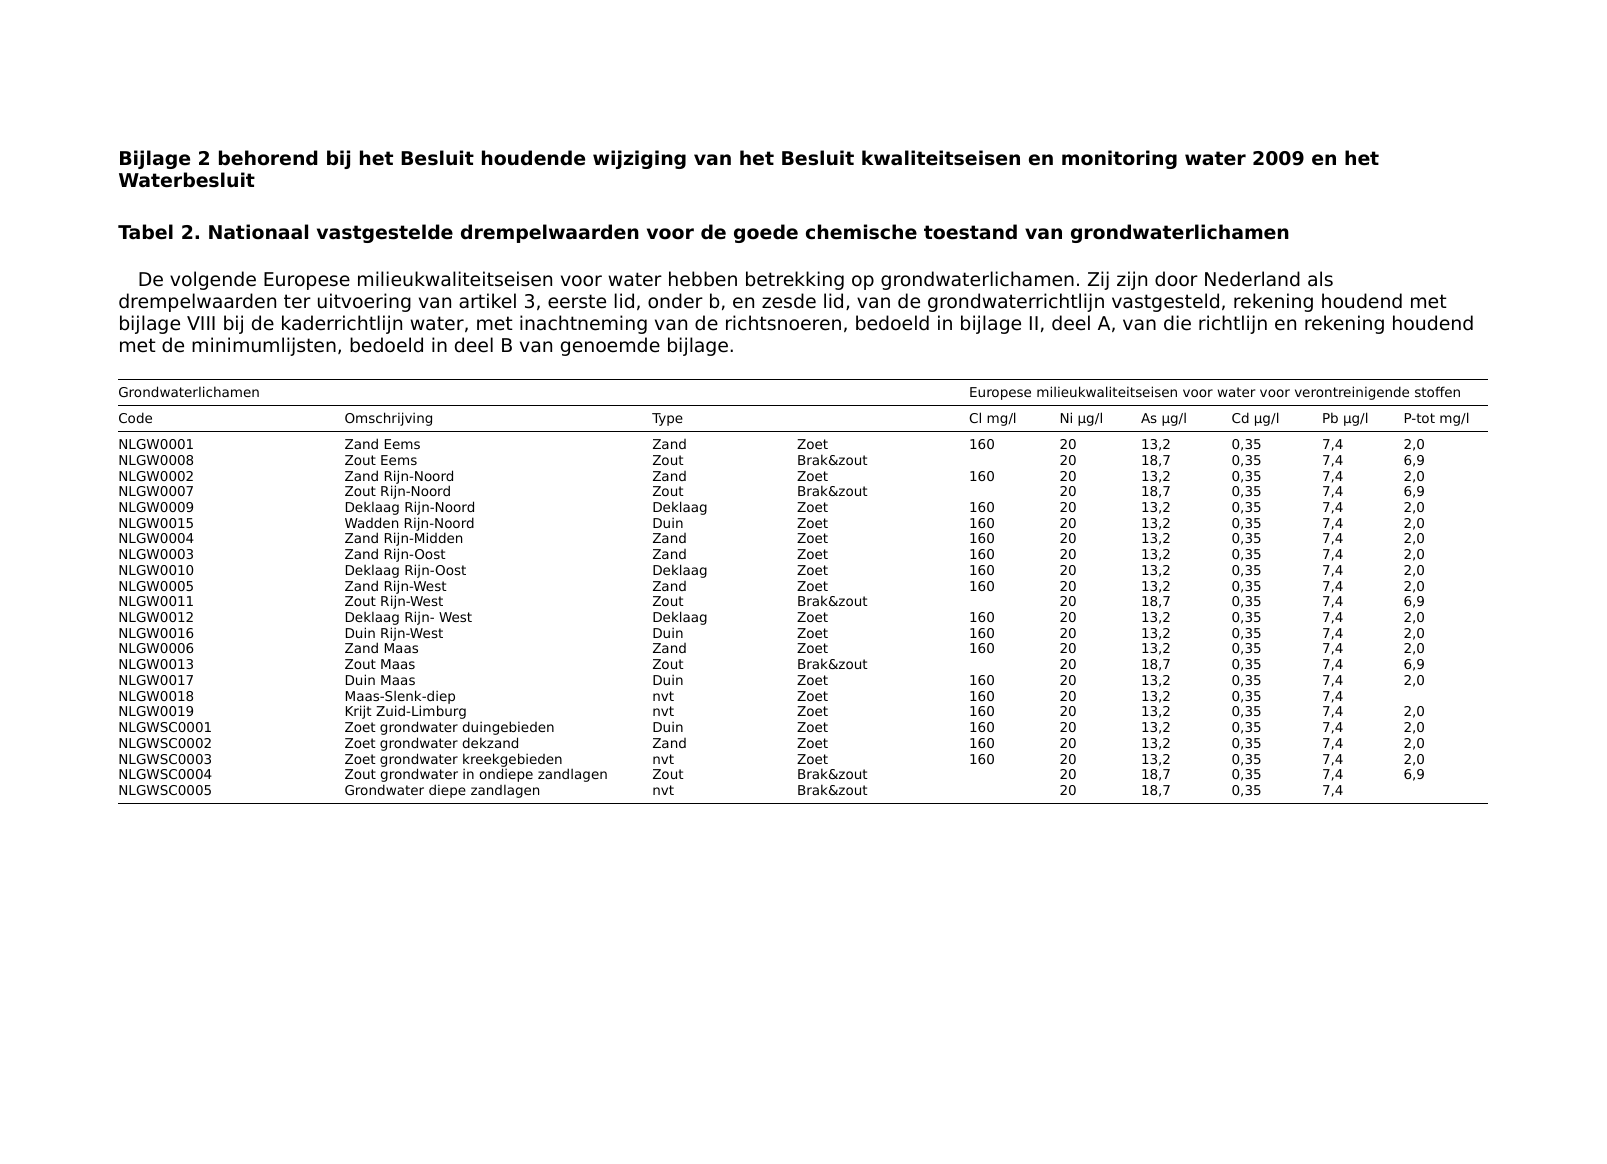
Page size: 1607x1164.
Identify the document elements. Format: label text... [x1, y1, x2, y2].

table_cell 0,35 [1225, 736, 1316, 751]
subtitle Bijlage 2 behorend bij het Besluit houdende wijziging van het Besluit kwaliteitseisen en monitoring water 2009 en het Waterbesluit [118, 148, 1488, 192]
table_cell 160 [963, 720, 1053, 736]
table_cell Zout Rijn-West [338, 594, 646, 610]
table_cell 20 [1054, 579, 1135, 594]
table_cell 20 [1054, 751, 1135, 767]
table_cell NLGW0016 [118, 626, 338, 641]
table_cell Zoet [791, 579, 963, 594]
table_cell 7,4 [1316, 689, 1397, 704]
table_cell 2,0 [1398, 432, 1488, 453]
table_cell 13,2 [1135, 626, 1225, 641]
table_cell Grondwater diepe zandlagen [338, 783, 646, 803]
table_cell Zoet [791, 626, 963, 641]
table_cell Zout Maas [338, 657, 646, 673]
table_cell nvt [646, 783, 791, 803]
table_cell [963, 594, 1053, 610]
table_cell NLGWSC0001 [118, 720, 338, 736]
table_cell 160 [963, 626, 1053, 641]
table_cell Zand [646, 736, 791, 751]
table_cell 0,35 [1225, 547, 1316, 563]
table_cell 20 [1054, 767, 1135, 783]
table_cell 2,0 [1398, 500, 1488, 516]
table_cell 2,0 [1398, 579, 1488, 594]
text De volgende Europese milieukwaliteitseisen voor water hebben betrekking op grondwaterlichamen. Zij zijn door Nederland als drempelwaarden ter uitvoering van artikel 3, eerste lid, onder b, en zesde lid, van de grondwaterrichtlijn vastgesteld, rekening houdend met bijlage VIII bij de kaderrichtlijn water, met inachtneming van de richtsnoeren, bedoeld in bijlage II, deel A, van die richtlijn en rekening houdend met de minimumlijsten, bedoeld in deel B van genoemde bijlage. [118, 269, 1488, 357]
table_cell Duin [646, 720, 791, 736]
table_cell 160 [963, 500, 1053, 516]
table_cell 7,4 [1316, 751, 1397, 767]
table_cell Zand [646, 579, 791, 594]
table_cell 7,4 [1316, 641, 1397, 657]
table_cell 7,4 [1316, 547, 1397, 563]
table_cell Zoet [791, 432, 963, 453]
table_cell 160 [963, 751, 1053, 767]
table_cell 13,2 [1135, 751, 1225, 767]
table_cell Zand Rijn-Midden [338, 531, 646, 547]
table_cell 160 [963, 610, 1053, 626]
table_cell Code [118, 406, 338, 431]
table_cell Zout [646, 657, 791, 673]
table_cell 0,35 [1225, 531, 1316, 547]
table_cell 18,7 [1135, 484, 1225, 500]
table_cell 20 [1054, 500, 1135, 516]
table_cell Zout Rijn-Noord [338, 484, 646, 500]
table_cell Duin [646, 626, 791, 641]
table_cell Zoet [791, 689, 963, 704]
table_cell 7,4 [1316, 783, 1397, 803]
table_cell 20 [1054, 516, 1135, 531]
table_cell 2,0 [1398, 704, 1488, 720]
table_cell Zand Rijn-West [338, 579, 646, 594]
table_cell Zout Eems [338, 453, 646, 468]
table_cell 0,35 [1225, 720, 1316, 736]
table_cell 160 [963, 641, 1053, 657]
table_cell [1398, 783, 1488, 803]
table_cell Zoet [791, 500, 963, 516]
table_cell 13,2 [1135, 641, 1225, 657]
table_cell NLGW0008 [118, 453, 338, 468]
table_cell NLGW0004 [118, 531, 338, 547]
table_cell nvt [646, 704, 791, 720]
table_cell [1398, 689, 1488, 704]
table_cell 0,35 [1225, 751, 1316, 767]
table_cell 2,0 [1398, 531, 1488, 547]
table_cell 160 [963, 704, 1053, 720]
table_cell 7,4 [1316, 453, 1397, 468]
table_cell 7,4 [1316, 673, 1397, 688]
table_cell 0,35 [1225, 432, 1316, 453]
table_cell 7,4 [1316, 720, 1397, 736]
table_cell 13,2 [1135, 579, 1225, 594]
table_cell Zoet grondwater duingebieden [338, 720, 646, 736]
table_cell 20 [1054, 563, 1135, 578]
table_cell 2,0 [1398, 563, 1488, 578]
table_cell 18,7 [1135, 783, 1225, 803]
table_cell Ni μg/l [1054, 406, 1135, 431]
table_cell 0,35 [1225, 641, 1316, 657]
table_cell 13,2 [1135, 468, 1225, 484]
table_cell Deklaag [646, 610, 791, 626]
table_cell 0,35 [1225, 673, 1316, 688]
table_cell NLGW0017 [118, 673, 338, 688]
table_cell NLGW0003 [118, 547, 338, 563]
table_cell Zout grondwater in ondiepe zandlagen [338, 767, 646, 783]
table_cell 2,0 [1398, 610, 1488, 626]
table_cell Brak&zout [791, 453, 963, 468]
table_cell Deklaag Rijn- West [338, 610, 646, 626]
table_cell 0,35 [1225, 704, 1316, 720]
table_cell Zoet [791, 720, 963, 736]
table_cell [963, 767, 1053, 783]
table_cell 20 [1054, 594, 1135, 610]
table_cell 2,0 [1398, 720, 1488, 736]
table_cell 13,2 [1135, 704, 1225, 720]
table_cell Zand [646, 547, 791, 563]
table_cell 7,4 [1316, 704, 1397, 720]
table_cell 13,2 [1135, 432, 1225, 453]
table_cell Duin [646, 516, 791, 531]
table_cell 13,2 [1135, 500, 1225, 516]
table_cell 0,35 [1225, 783, 1316, 803]
table_cell [963, 783, 1053, 803]
table_cell Zand Rijn-Noord [338, 468, 646, 484]
table_cell NLGW0007 [118, 484, 338, 500]
table_cell Omschrijving [338, 406, 646, 431]
table_cell Duin Rijn-West [338, 626, 646, 641]
table_cell 20 [1054, 547, 1135, 563]
table_cell 160 [963, 432, 1053, 453]
table_cell 13,2 [1135, 736, 1225, 751]
table_cell 6,9 [1398, 657, 1488, 673]
table_cell 2,0 [1398, 547, 1488, 563]
table_cell 7,4 [1316, 736, 1397, 751]
table_cell 0,35 [1225, 453, 1316, 468]
table_cell 13,2 [1135, 563, 1225, 578]
table_cell 2,0 [1398, 626, 1488, 641]
table_cell 20 [1054, 736, 1135, 751]
table_cell NLGWSC0004 [118, 767, 338, 783]
table_cell 20 [1054, 432, 1135, 453]
table_cell 7,4 [1316, 432, 1397, 453]
table_cell Duin Maas [338, 673, 646, 688]
table_cell NLGW0005 [118, 579, 338, 594]
table_cell Deklaag [646, 563, 791, 578]
table_cell 6,9 [1398, 453, 1488, 468]
table_cell Brak&zout [791, 484, 963, 500]
table_cell 20 [1054, 704, 1135, 720]
table_cell 7,4 [1316, 531, 1397, 547]
table_cell 20 [1054, 484, 1135, 500]
table_cell 0,35 [1225, 468, 1316, 484]
table_cell 7,4 [1316, 500, 1397, 516]
table_cell NLGW0012 [118, 610, 338, 626]
table_cell Deklaag [646, 500, 791, 516]
table_cell Zoet [791, 468, 963, 484]
table_cell Zand [646, 641, 791, 657]
table_cell 13,2 [1135, 673, 1225, 688]
table_cell Zoet [791, 610, 963, 626]
table_cell Cd μg/l [1225, 406, 1316, 431]
table_cell NLGW0015 [118, 516, 338, 531]
table_cell Zoet [791, 563, 963, 578]
table_cell 160 [963, 516, 1053, 531]
table_cell 13,2 [1135, 531, 1225, 547]
table_cell Zand Maas [338, 641, 646, 657]
table_cell Zoet [791, 751, 963, 767]
table_cell NLGW0019 [118, 704, 338, 720]
table_header Europese milieukwaliteitseisen voor water voor verontreinigende stoffen [963, 380, 1488, 405]
table_cell Zoet [791, 736, 963, 751]
table_cell 13,2 [1135, 720, 1225, 736]
table_cell 7,4 [1316, 594, 1397, 610]
table_cell NLGW0018 [118, 689, 338, 704]
table_cell Zout [646, 453, 791, 468]
table_cell 2,0 [1398, 641, 1488, 657]
table_cell Zoet [791, 641, 963, 657]
table_cell NLGW0009 [118, 500, 338, 516]
table_cell 160 [963, 579, 1053, 594]
table_cell NLGWSC0005 [118, 783, 338, 803]
table_cell 160 [963, 673, 1053, 688]
table_cell 0,35 [1225, 594, 1316, 610]
table_cell Type [646, 406, 963, 431]
subtitle Tabel 2. Nationaal vastgestelde drempelwaarden voor de goede chemische toestand van grondwaterlichamen [118, 222, 1488, 244]
table_cell 20 [1054, 453, 1135, 468]
table_cell 18,7 [1135, 594, 1225, 610]
table_cell 7,4 [1316, 626, 1397, 641]
table_cell Zand [646, 468, 791, 484]
table_cell 2,0 [1398, 516, 1488, 531]
table_cell Duin [646, 673, 791, 688]
table_cell 18,7 [1135, 453, 1225, 468]
table_cell 7,4 [1316, 610, 1397, 626]
table_cell 7,4 [1316, 484, 1397, 500]
table_cell 7,4 [1316, 468, 1397, 484]
table_cell Brak&zout [791, 767, 963, 783]
table_cell Zoet [791, 547, 963, 563]
table_cell Wadden Rijn-Noord [338, 516, 646, 531]
table_cell 20 [1054, 610, 1135, 626]
table_cell NLGW0010 [118, 563, 338, 578]
table_cell 18,7 [1135, 657, 1225, 673]
table_cell 13,2 [1135, 610, 1225, 626]
table_cell 2,0 [1398, 673, 1488, 688]
table_cell 20 [1054, 626, 1135, 641]
table_cell 13,2 [1135, 689, 1225, 704]
table_cell 160 [963, 563, 1053, 578]
table_cell 13,2 [1135, 516, 1225, 531]
table_cell 20 [1054, 720, 1135, 736]
table_cell NLGW0001 [118, 432, 338, 453]
table_cell Brak&zout [791, 594, 963, 610]
table_cell Zoet [791, 673, 963, 688]
table_cell 160 [963, 468, 1053, 484]
table_cell Zoet [791, 531, 963, 547]
table_header Grondwaterlichamen [118, 380, 646, 405]
table_cell NLGW0006 [118, 641, 338, 657]
table_cell 7,4 [1316, 516, 1397, 531]
table_cell 0,35 [1225, 484, 1316, 500]
table_cell Brak&zout [791, 783, 963, 803]
table_cell 20 [1054, 531, 1135, 547]
table_cell nvt [646, 689, 791, 704]
table_cell 160 [963, 736, 1053, 751]
table_cell NLGW0002 [118, 468, 338, 484]
table_cell 160 [963, 531, 1053, 547]
table_cell 0,35 [1225, 767, 1316, 783]
table_cell Zoet [791, 516, 963, 531]
table_cell 20 [1054, 468, 1135, 484]
table_cell Zoet grondwater dekzand [338, 736, 646, 751]
table_cell P-tot mg/l [1398, 406, 1488, 431]
table_cell [963, 657, 1053, 673]
table_cell 160 [963, 547, 1053, 563]
table_cell 0,35 [1225, 657, 1316, 673]
table_cell 2,0 [1398, 468, 1488, 484]
table_cell 20 [1054, 783, 1135, 803]
table_cell nvt [646, 751, 791, 767]
table_cell Zoet [791, 704, 963, 720]
table_cell Deklaag Rijn-Oost [338, 563, 646, 578]
table_cell 0,35 [1225, 500, 1316, 516]
table_cell Zand [646, 531, 791, 547]
table_cell Zout [646, 767, 791, 783]
table_cell 0,35 [1225, 610, 1316, 626]
table_cell 20 [1054, 657, 1135, 673]
table_cell 0,35 [1225, 579, 1316, 594]
table_cell NLGW0011 [118, 594, 338, 610]
table_cell 2,0 [1398, 736, 1488, 751]
table_cell Zand Rijn-Oost [338, 547, 646, 563]
table_cell [963, 453, 1053, 468]
table_header [646, 380, 963, 405]
table_cell 13,2 [1135, 547, 1225, 563]
table_cell 160 [963, 689, 1053, 704]
table_cell 7,4 [1316, 563, 1397, 578]
table_cell Krijt Zuid-Limburg [338, 704, 646, 720]
table_cell 18,7 [1135, 767, 1225, 783]
table_cell NLGWSC0002 [118, 736, 338, 751]
table_cell Pb μg/l [1316, 406, 1397, 431]
table_cell 0,35 [1225, 689, 1316, 704]
table_cell NLGWSC0003 [118, 751, 338, 767]
table_cell 0,35 [1225, 516, 1316, 531]
table_cell 7,4 [1316, 767, 1397, 783]
table_cell [963, 484, 1053, 500]
table_cell Zout [646, 594, 791, 610]
table_cell 20 [1054, 673, 1135, 688]
table_cell 0,35 [1225, 626, 1316, 641]
table_cell Cl mg/l [963, 406, 1053, 431]
table_cell Maas-Slenk-diep [338, 689, 646, 704]
table_cell 6,9 [1398, 767, 1488, 783]
table_cell Zand [646, 432, 791, 453]
table_cell Brak&zout [791, 657, 963, 673]
table_cell 20 [1054, 689, 1135, 704]
table_cell NLGW0013 [118, 657, 338, 673]
table_cell 0,35 [1225, 563, 1316, 578]
table_cell 7,4 [1316, 657, 1397, 673]
table_cell 6,9 [1398, 484, 1488, 500]
table_cell Zoet grondwater kreekgebieden [338, 751, 646, 767]
table_cell Zand Eems [338, 432, 646, 453]
table_cell As μg/l [1135, 406, 1225, 431]
table_cell 6,9 [1398, 594, 1488, 610]
table_cell 2,0 [1398, 751, 1488, 767]
table_cell 20 [1054, 641, 1135, 657]
table_cell 7,4 [1316, 579, 1397, 594]
table_cell Deklaag Rijn-Noord [338, 500, 646, 516]
table_cell Zout [646, 484, 791, 500]
